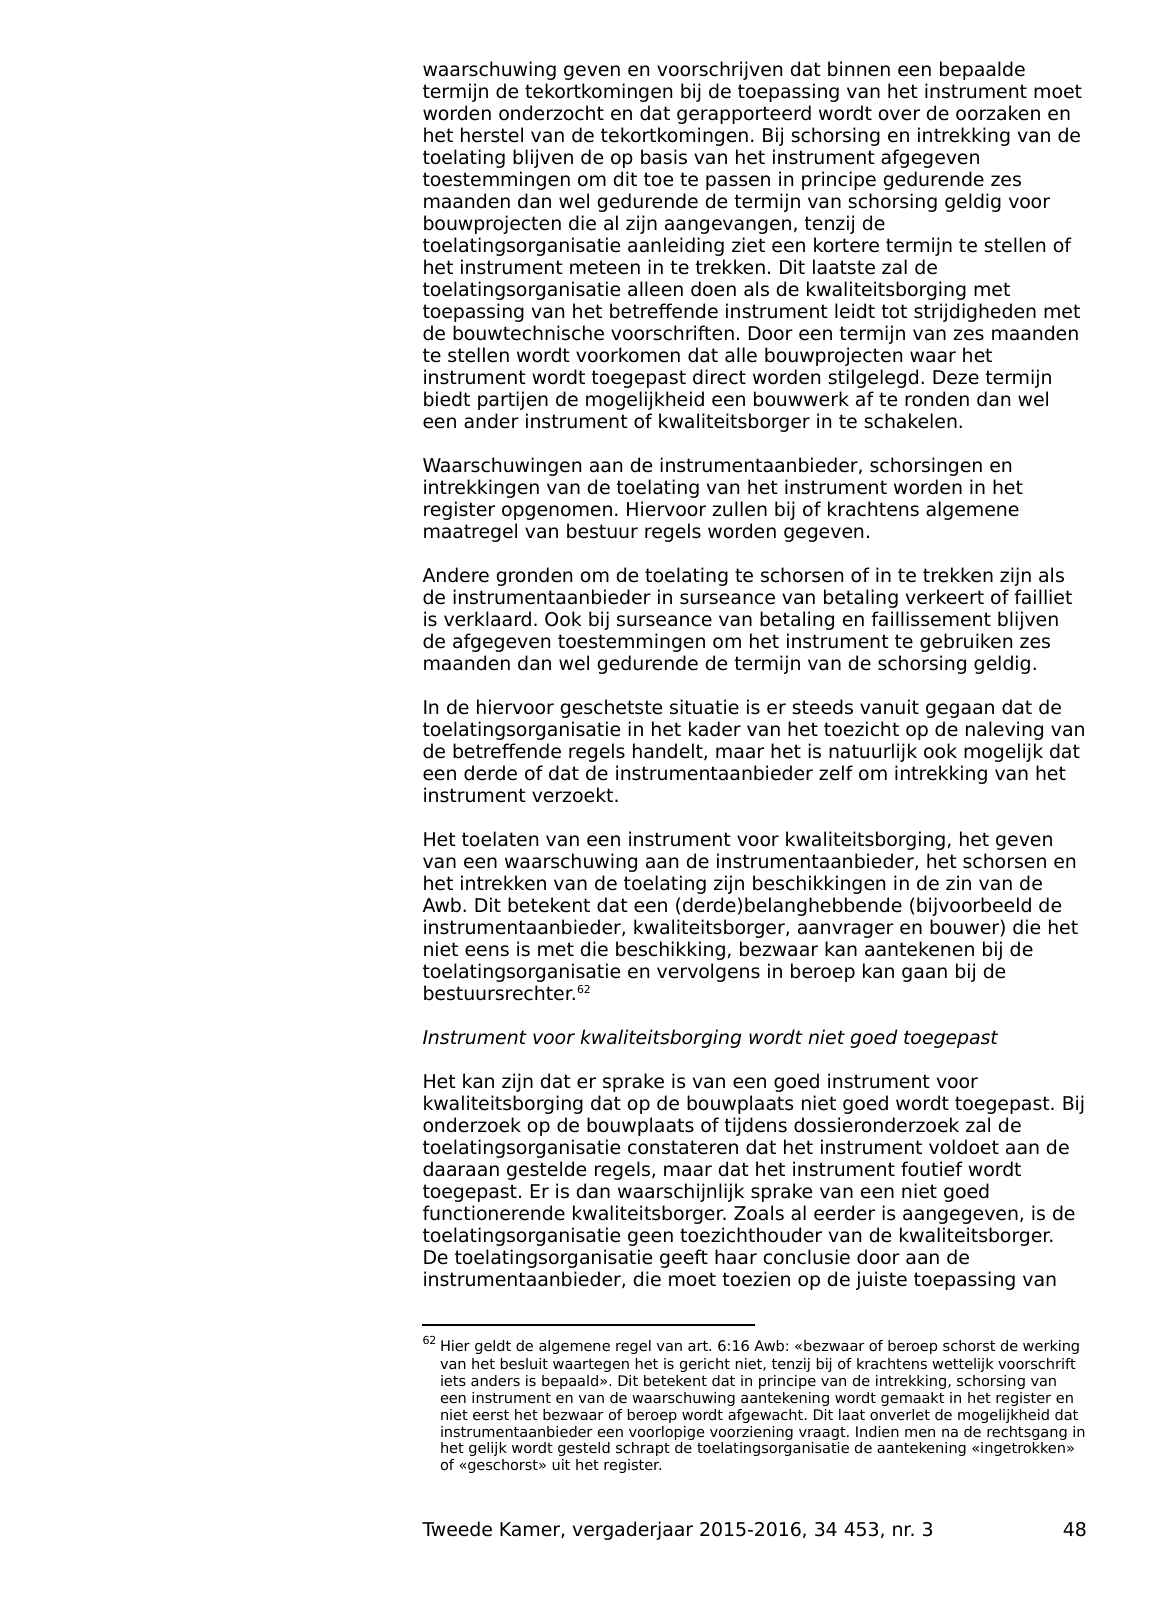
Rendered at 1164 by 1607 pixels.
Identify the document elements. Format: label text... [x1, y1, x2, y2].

text Andere gronden om de toelating te schorsen of in te trekken zijn als de instrumentaanbieder in surseance van betaling verkeert of failliet is verklaard. Ook bij surseance van betaling en faillissement blijven de afgegeven toestemmingen om het instrument te gebruiken zes maanden dan wel gedurende de termijn van de schorsing geldig. [422, 565, 1087, 675]
text Het toelaten van een instrument voor kwaliteitsborging, het geven van een waarschuwing aan de instrumentaanbieder, het schorsen en het intrekken van de toelating zijn beschikkingen in de zin van de Awb. Dit betekent dat een (derde)belanghebbende (bijvoorbeeld de instrumentaanbieder, kwaliteitsborger, aanvrager en bouwer) die het niet eens is met die beschikking, bezwaar kan aantekenen bij de toelatingsorganisatie en vervolgens in beroep kan gaan bij de bestuursrechter. [422, 829, 1087, 1005]
text Hier geldt de algemene regel van art. 6:16 Awb: «bezwaar of beroep schorst de werking van het besluit waartegen het is gericht niet, tenzij bij of krachtens wettelijk voorschrift iets anders is bepaald». Dit betekent dat in principe van de intrekking, schorsing van een instrument en van de waarschuwing aantekening wordt gemaakt in het register en niet eerst het bezwaar of beroep wordt afgewacht. Dit laat onverlet de mogelijkheid dat instrumentaanbieder een voorlopige voorziening vraagt. Indien men na de rechtsgang in het gelijk wordt gesteld schrapt de toelatingsorganisatie de aantekening «ingetrokken» of «geschorst» uit het register. [422, 1334, 1087, 1474]
subtitle Instrument voor kwaliteitsborging wordt niet goed toegepast [422, 1027, 1087, 1049]
text Waarschuwingen aan de instrumentaanbieder, schorsingen en intrekkingen van de toelating van het instrument worden in het register opgenomen. Hiervoor zullen bij of krachtens algemene maatregel van bestuur regels worden gegeven. [422, 455, 1087, 543]
text Het kan zijn dat er sprake is van een goed instrument voor kwaliteitsborging dat op de bouwplaats niet goed wordt toegepast. Bij onderzoek op de bouwplaats of tijdens dossieronderzoek zal de toelatingsorganisatie constateren dat het instrument voldoet aan de daaraan gestelde regels, maar dat het instrument foutief wordt toegepast. Er is dan waarschijnlijk sprake van een niet goed functionerende kwaliteitsborger. Zoals al eerder is aangegeven, is de toelatingsorganisatie geen toezichthouder van de kwaliteitsborger. De toelatingsorganisatie geeft haar conclusie door aan de instrumentaanbieder, die moet toezien op de juiste toepassing van [422, 1071, 1087, 1291]
text waarschuwing geven en voorschrijven dat binnen een bepaalde termijn de tekortkomingen bij de toepassing van het instrument moet worden onderzocht en dat gerapporteerd wordt over de oorzaken en het herstel van de tekortkomingen. Bij schorsing en intrekking van de toelating blijven de op basis van het instrument afgegeven toestemmingen om dit toe te passen in principe gedurende zes maanden dan wel gedurende de termijn van schorsing geldig voor bouwprojecten die al zijn aangevangen, tenzij de toelatingsorganisatie aanleiding ziet een kortere termijn te stellen of het instrument meteen in te trekken. Dit laatste zal de toelatingsorganisatie alleen doen als de kwaliteitsborging met toepassing van het betreffende instrument leidt tot strijdigheden met de bouwtechnische voorschriften. Door een termijn van zes maanden te stellen wordt voorkomen dat alle bouwprojecten waar het instrument wordt toegepast direct worden stilgelegd. Deze termijn biedt partijen de mogelijkheid een bouwwerk af te ronden dan wel een ander instrument of kwaliteitsborger in te schakelen. [422, 59, 1087, 433]
text In de hiervoor geschetste situatie is er steeds vanuit gegaan dat de toelatingsorganisatie in het kader van het toezicht op de naleving van de betreffende regels handelt, maar het is natuurlijk ook mogelijk dat een derde of dat de instrumentaanbieder zelf om intrekking van het instrument verzoekt. [422, 697, 1087, 807]
